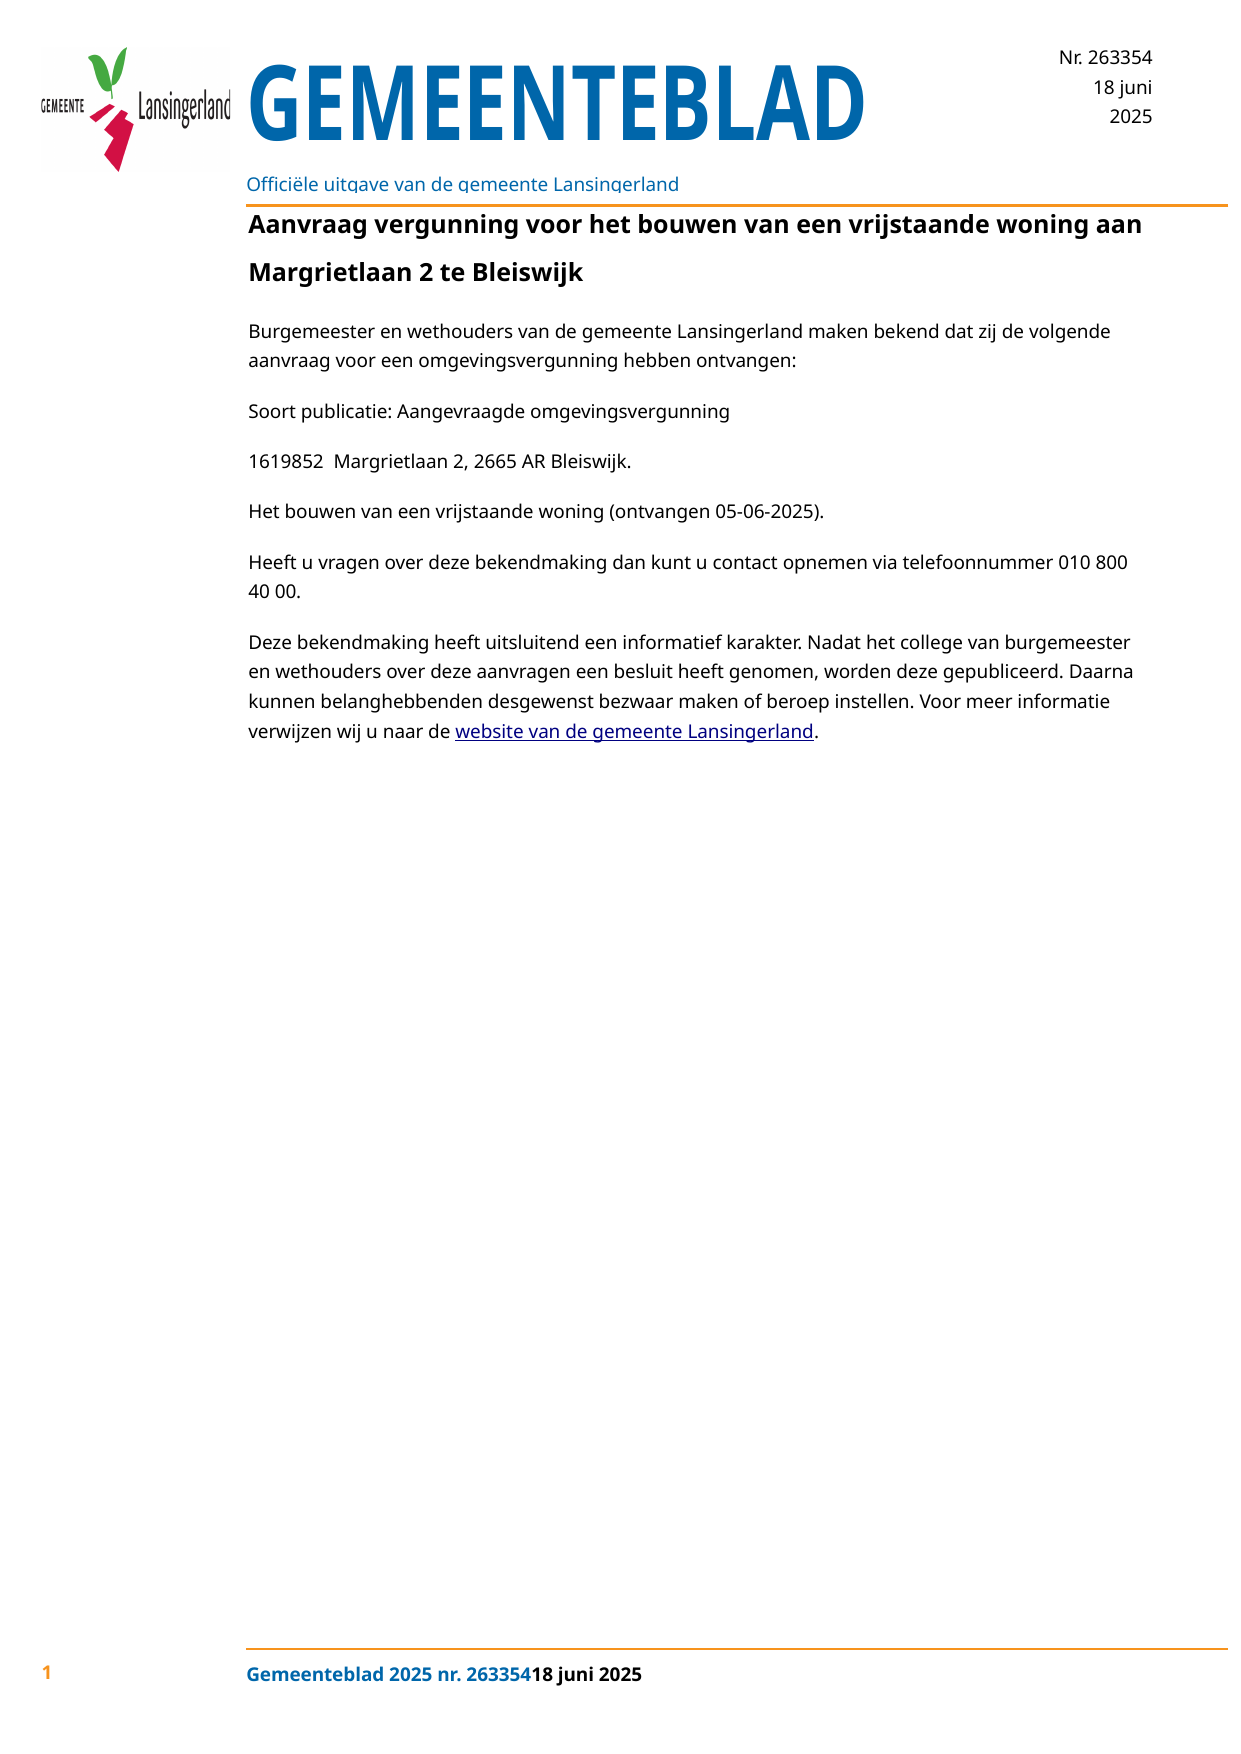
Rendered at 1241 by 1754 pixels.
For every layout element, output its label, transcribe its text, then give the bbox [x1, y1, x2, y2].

picture [41, 47, 231, 172]
text Soort publicatie: Aangevraagde omgevingsvergunning [248, 398, 1152, 424]
text Aanvraag vergunning voor het bouwen van een vrijstaande woning aan Margrietlaan 2 te Bleiswijk [248, 207, 1152, 288]
text 1619852 Margrietlaan 2, 2665 AR Bleiswijk. [248, 448, 1152, 474]
text Deze bekendmaking heeft uitsluitend een informatief karakter. Nadat het college van burgemeester en wethouders over deze aanvragen een besluit heeft genomen, worden deze gepubliceerd. Daarna kunnen belanghebbenden desgewenst bezwaar maken of beroep instellen. Voor meer informatie verwijzen wij u naar de website van de gemeente Lansingerland. [248, 629, 1152, 744]
text Heeft u vragen over deze bekendmaking dan kunt u contact opnemen via telefoonnummer 010 800 40 00. [248, 549, 1152, 604]
text Het bouwen van een vrijstaande woning (ontvangen 05-06-2025). [248, 499, 1152, 524]
text Burgemeester en wethouders van de gemeente Lansingerland maken bekend dat zij de volgende aanvraag voor een omgevingsvergunning hebben ontvangen: [248, 318, 1152, 373]
